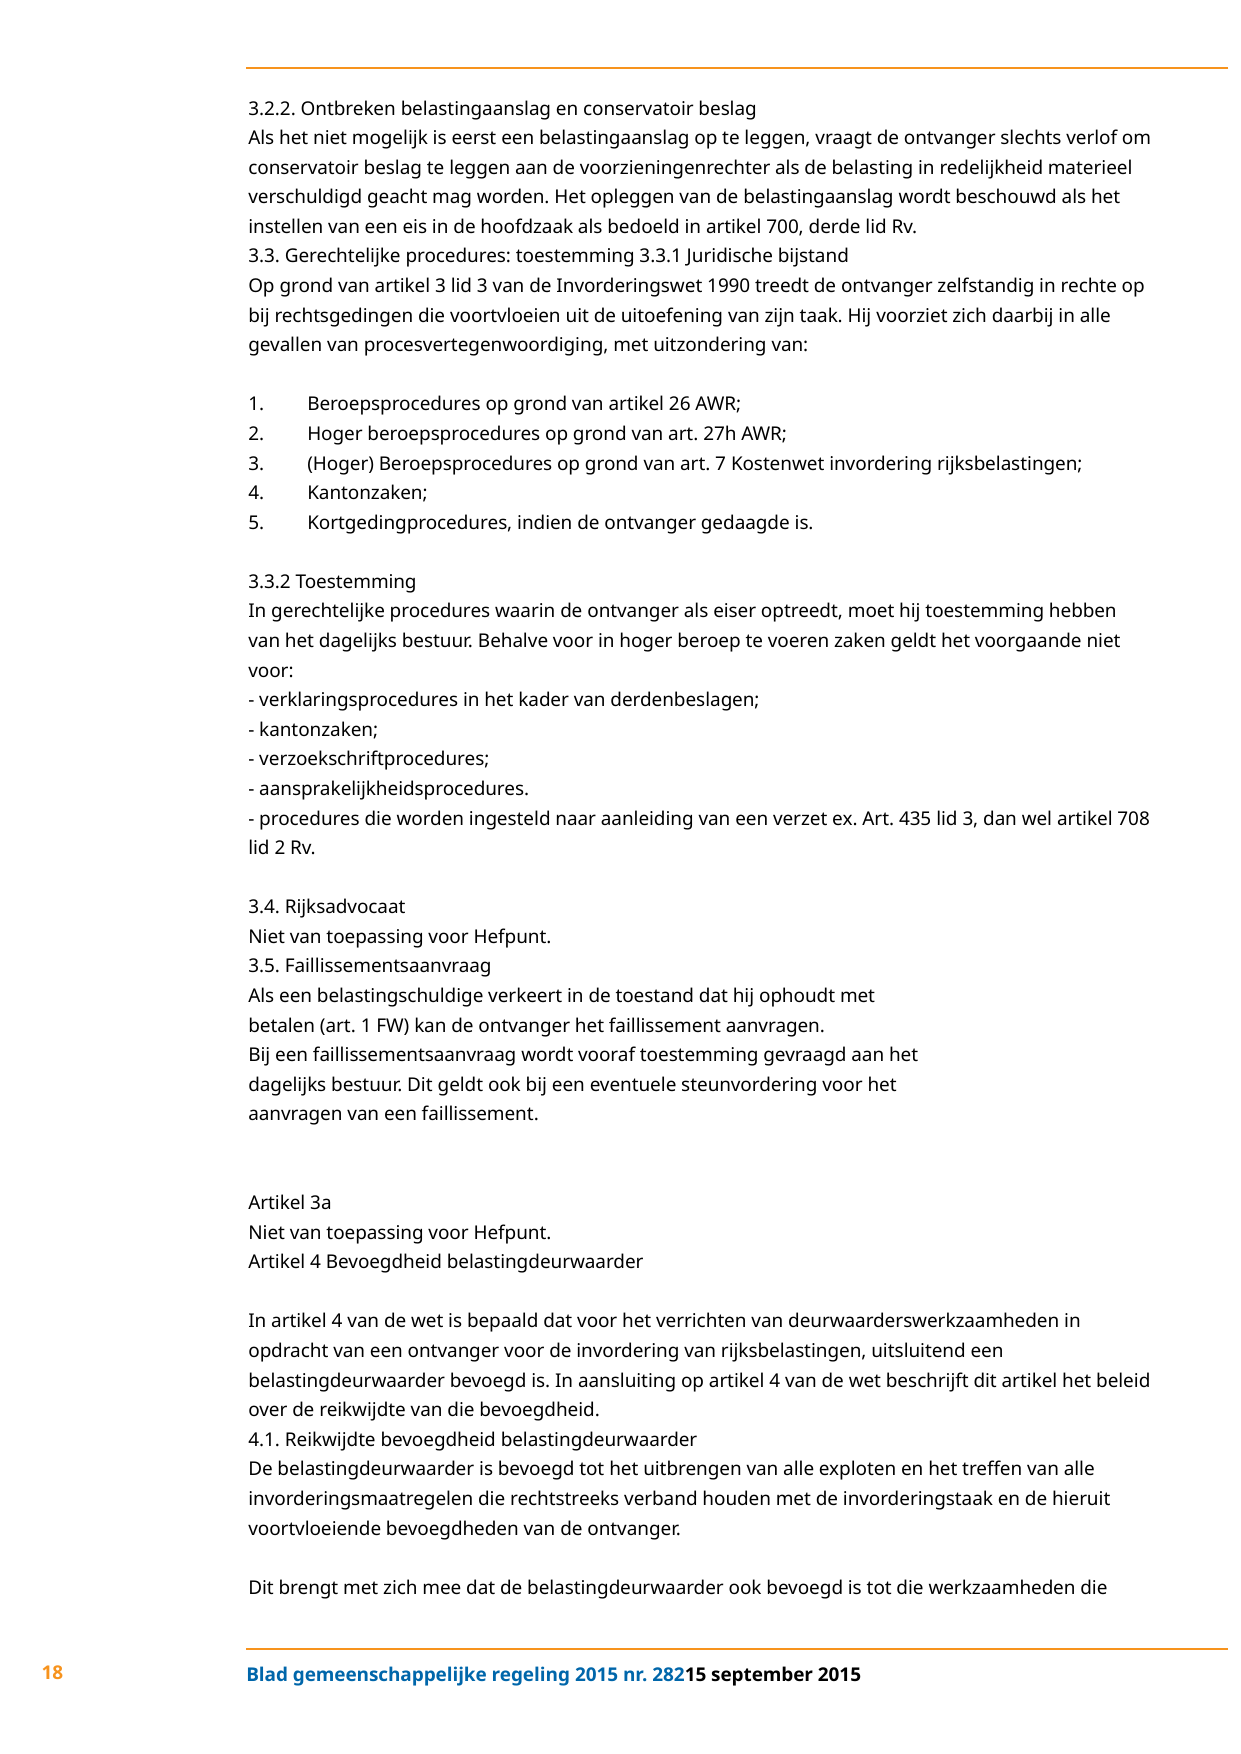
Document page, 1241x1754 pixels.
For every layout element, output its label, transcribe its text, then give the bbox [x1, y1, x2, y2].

list (Hoger) Beroepsprocedures op grond van art. 7 Kostenwet invordering rijksbelastingen; [248, 450, 1152, 476]
text Als een belastingschuldige verkeert in de toestand dat hij ophoudt met [248, 982, 1152, 1008]
text betalen (art. 1 FW) kan de ontvanger het faillissement aanvragen. [248, 1012, 1152, 1038]
text Bij een faillissementsaanvraag wordt vooraf toestemming gevraagd aan het [248, 1041, 1152, 1067]
picture [41, 47, 231, 172]
text Niet van toepassing voor Hefpunt. [248, 923, 1152, 949]
text Niet van toepassing voor Hefpunt. [248, 1219, 1152, 1245]
list Kantonzaken; [248, 479, 1152, 505]
text 3.3. Gerechtelijke procedures: toestemming 3.3.1 Juridische bijstand [248, 243, 1152, 268]
list Kortgedingprocedures, indien de ontvanger gedaagde is. [248, 509, 1152, 535]
list Hoger beroepsprocedures op grond van art. 27h AWR; [248, 420, 1152, 446]
text Op grond van artikel 3 lid 3 van de Invorderingswet 1990 treedt de ontvanger zelfstandig in rechte op bij rechtsgedingen die voortvloeien uit de uitoefening van zijn taak. Hij voorziet zich daarbij in alle gevallen van procesvertegenwoordiging, met uitzondering van: [248, 272, 1152, 357]
text 3.3.2 Toestemming [248, 568, 1152, 594]
text - kantonzaken; [248, 716, 1152, 742]
text aanvragen van een faillissement. [248, 1101, 1152, 1126]
text 4.1. Reikwijdte bevoegdheid belastingdeurwaarder [248, 1426, 1152, 1452]
text - verklaringsprocedures in het kader van derdenbeslagen; [248, 686, 1152, 712]
text dagelijks bestuur. Dit geldt ook bij een eventuele steunvordering voor het [248, 1071, 1152, 1097]
text De belastingdeurwaarder is bevoegd tot het uitbrengen van alle exploten en het treffen van alle invorderingsmaatregelen die rechtstreeks verband houden met de invorderingstaak en de hieruit voortvloeiende bevoegdheden van de ontvanger. [248, 1456, 1152, 1541]
text - aansprakelijkheidsprocedures. [248, 775, 1152, 801]
text - procedures die worden ingesteld naar aanleiding van een verzet ex. Art. 435 lid 3, dan wel artikel 708 lid 2 Rv. [248, 805, 1152, 860]
text Dit brengt met zich mee dat de belastingdeurwaarder ook bevoegd is tot die werkzaamheden die [248, 1574, 1152, 1600]
text In artikel 4 van de wet is bepaald dat voor het verrichten van deurwaarderswerkzaamheden in opdracht van een ontvanger voor de invordering van rijksbelastingen, uitsluitend een belastingdeurwaarder bevoegd is. In aansluiting op artikel 4 van de wet beschrijft dit artikel het beleid over de reikwijdte van die bevoegdheid. [248, 1308, 1152, 1422]
text In gerechtelijke procedures waarin de ontvanger als eiser optreedt, moet hij toestemming hebben van het dagelijks bestuur. Behalve voor in hoger beroep te voeren zaken geldt het voorgaande niet voor: [248, 598, 1152, 683]
text Artikel 3a [248, 1189, 1152, 1215]
text Artikel 4 Bevoegdheid belastingdeurwaarder [248, 1248, 1152, 1274]
text 3.2.2. Ontbreken belastingaanslag en conservatoir beslag [248, 95, 1152, 121]
text 3.4. Rijksadvocaat [248, 893, 1152, 919]
text - verzoekschriftprocedures; [248, 746, 1152, 771]
text 3.5. Faillissementsaanvraag [248, 953, 1152, 978]
list Beroepsprocedures op grond van artikel 26 AWR; [248, 391, 1152, 416]
text Als het niet mogelijk is eerst een belastingaanslag op te leggen, vraagt de ontvanger slechts verlof om conservatoir beslag te leggen aan de voorzieningenrechter als de belasting in redelijkheid materieel verschuldigd geacht mag worden. Het opleggen van de belastingaanslag wordt beschouwd als het instellen van een eis in de hoofdzaak als bedoeld in artikel 700, derde lid Rv. [248, 124, 1152, 239]
